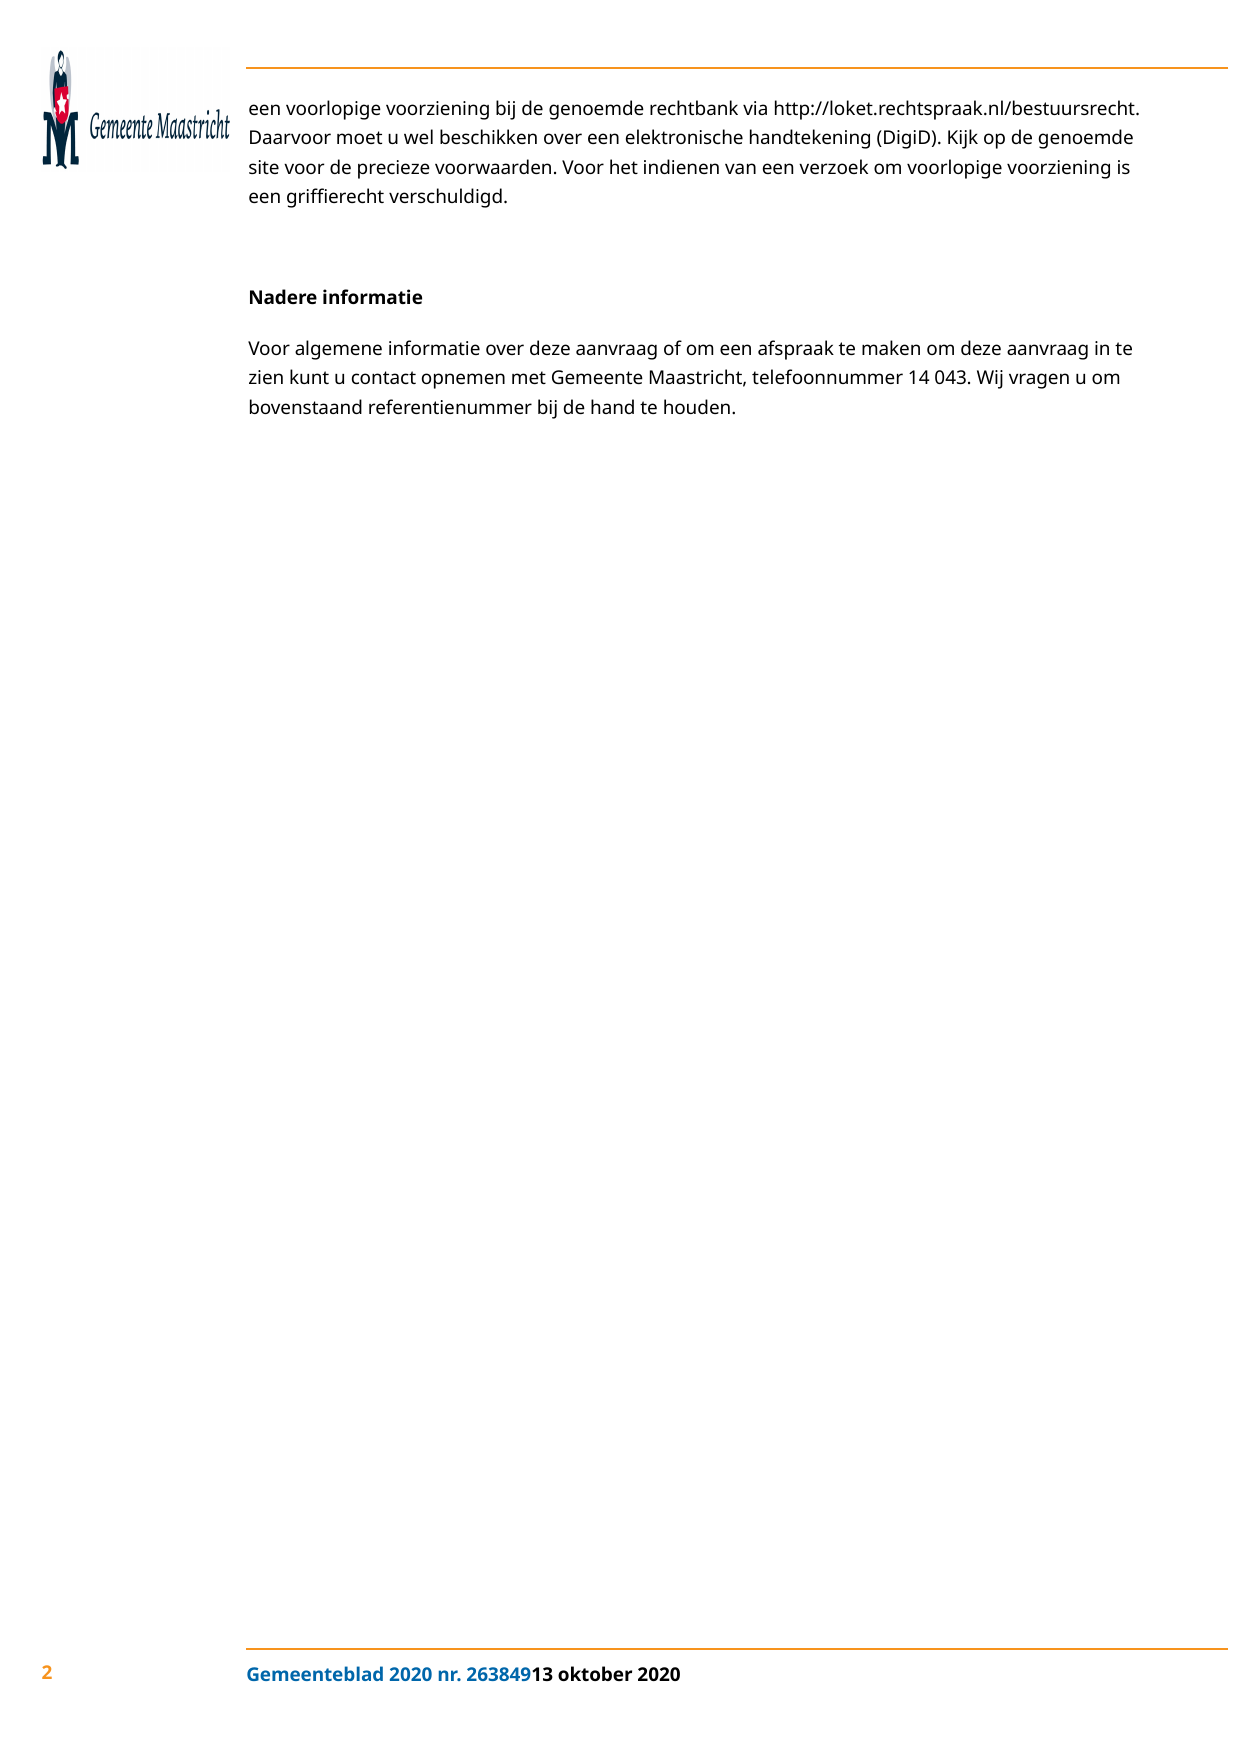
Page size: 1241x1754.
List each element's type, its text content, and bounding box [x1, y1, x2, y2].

text Nadere informatie [248, 284, 1152, 310]
text een voorlopige voorziening bij de genoemde rechtbank via http://loket.rechtspraak.nl/bestuursrecht. Daarvoor moet u wel beschikken over een elektronische handtekening (DigiD). Kijk op de genoemde site voor de precieze voorwaarden. Voor het indienen van een verzoek om voorlopige voorziening is een griffierecht verschuldigd. [248, 95, 1152, 209]
picture [41, 47, 231, 172]
text Voor algemene informatie over deze aanvraag of om een afspraak te maken om deze aanvraag in te zien kunt u contact opnemen met Gemeente Maastricht, telefoonnummer 14 043. Wij vragen u om bovenstaand referentienummer bij de hand te houden. [248, 335, 1152, 420]
